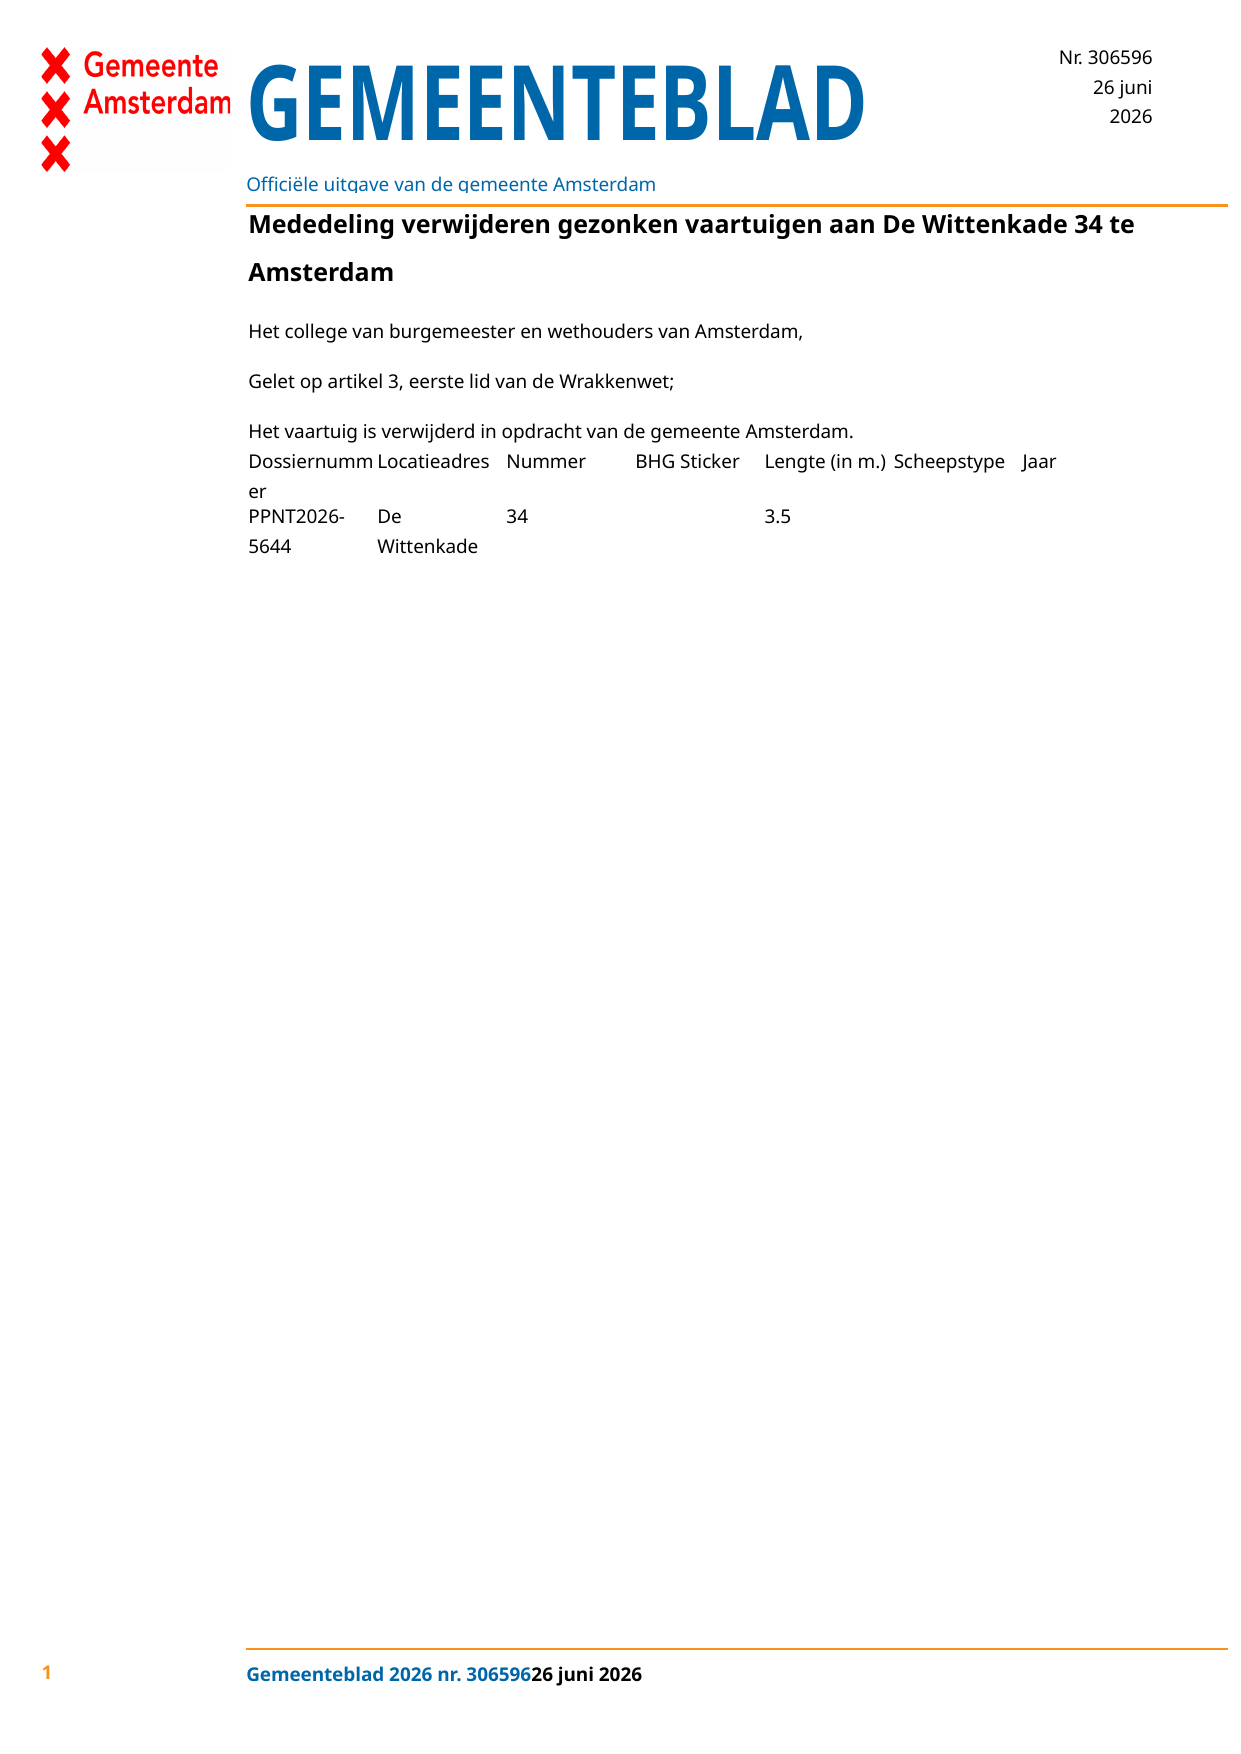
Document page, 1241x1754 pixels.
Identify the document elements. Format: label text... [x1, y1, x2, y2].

text Gelet op artikel 3, eerste lid van de Wrakkenwet; [248, 368, 1152, 394]
table_cell [635, 504, 764, 559]
table_cell De Wittenkade [377, 504, 506, 559]
text Het college van burgemeester en wethouders van Amsterdam, [248, 318, 1152, 344]
table_header Locatieadres [377, 449, 506, 504]
table_header Dossiernummer [248, 449, 377, 504]
table_header Jaar [1023, 449, 1152, 504]
table_cell 3.5 [764, 504, 893, 559]
picture [41, 47, 231, 172]
table_cell [894, 504, 1022, 559]
table_header Nummer [506, 449, 635, 504]
table_cell PPNT2026-5644 [248, 504, 377, 559]
text Mededeling verwijderen gezonken vaartuigen aan De Wittenkade 34 te Amsterdam [248, 207, 1152, 288]
table_header Scheepstype [894, 449, 1022, 504]
table_header Lengte (in m.) [764, 449, 893, 504]
text Het vaartuig is verwijderd in opdracht van de gemeente Amsterdam. [248, 419, 1152, 444]
table_header BHG Sticker [635, 449, 764, 504]
table_cell [1023, 504, 1152, 559]
table_cell 34 [506, 504, 635, 559]
